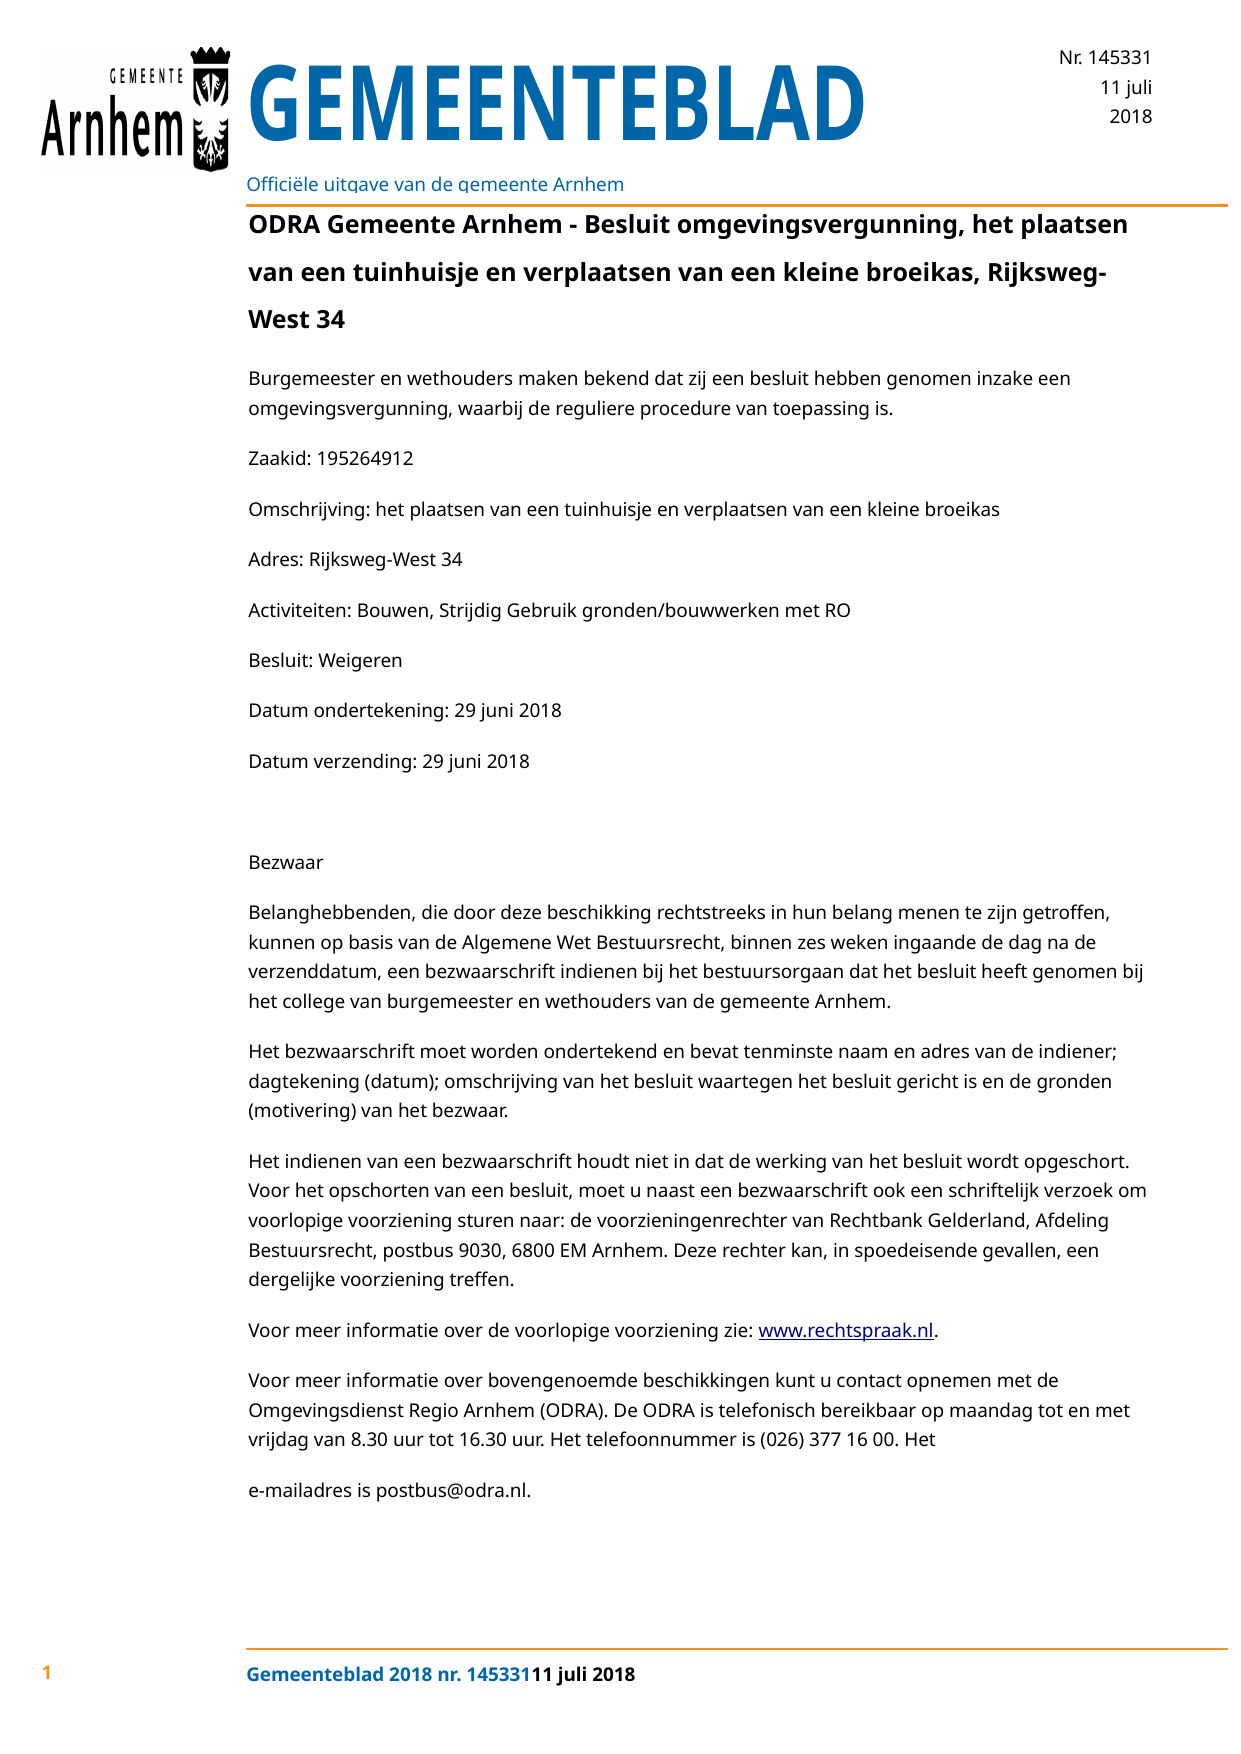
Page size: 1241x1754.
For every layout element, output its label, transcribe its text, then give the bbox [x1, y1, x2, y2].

text Datum ondertekening: 29 juni 2018 [248, 698, 1152, 723]
text Voor meer informatie over de voorlopige voorziening zie: www.rechtspraak.nl. [248, 1317, 1152, 1342]
text e-mailadres is postbus@odra.nl. [248, 1477, 1152, 1502]
text Besluit: Weigeren [248, 647, 1152, 673]
text Adres: Rijksweg-West 34 [248, 546, 1152, 572]
text Voor meer informatie over bovengenoemde beschikkingen kunt u contact opnemen met de Omgevingsdienst Regio Arnhem (ODRA). De ODRA is telefonisch bereikbaar op maandag tot en met vrijdag van 8.30 uur tot 16.30 uur. Het telefoonnummer is (026) 377 16 00. Het [248, 1367, 1152, 1452]
text Het bezwaarschrift moet worden ondertekend en bevat tenminste naam en adres van de indiener; dagtekening (datum); omschrijving van het besluit waartegen het besluit gericht is en de gronden (motivering) van het bezwaar. [248, 1038, 1152, 1123]
text Het indienen van een bezwaarschrift houdt niet in dat de werking van het besluit wordt opgeschort. Voor het opschorten van een besluit, moet u naast een bezwaarschrift ook een schriftelijk verzoek om voorlopige voorziening sturen naar: de voorzieningenrechter van Rechtbank Gelderland, Afdeling Bestuursrecht, postbus 9030, 6800 EM Arnhem. Deze rechter kan, in spoedeisende gevallen, een dergelijke voorziening treffen. [248, 1148, 1152, 1292]
text Belanghebbenden, die door deze beschikking rechtstreeks in hun belang menen te zijn getroffen, kunnen op basis van de Algemene Wet Bestuursrecht, binnen zes weken ingaande de dag na de verzenddatum, een bezwaarschrift indienen bij het bestuursorgaan dat het besluit heeft genomen bij het college van burgemeester en wethouders van de gemeente Arnhem. [248, 899, 1152, 1014]
text Omschrijving: het plaatsen van een tuinhuisje en verplaatsen van een kleine broeikas [248, 496, 1152, 522]
text Zaakid: 195264912 [248, 446, 1152, 471]
text Burgemeester en wethouders maken bekend dat zij een besluit hebben genomen inzake een omgevingsvergunning, waarbij de reguliere procedure van toepassing is. [248, 366, 1152, 421]
text Bezwaar [248, 849, 1152, 874]
text Datum verzending: 29 juni 2018 [248, 748, 1152, 774]
text ODRA Gemeente Arnhem - Besluit omgevingsvergunning, het plaatsen van een tuinhuisje en verplaatsen van een kleine broeikas, Rijksweg-West 34 [248, 207, 1152, 336]
picture [41, 47, 231, 172]
text Activiteiten: Bouwen, Strijdig Gebruik gronden/bouwwerken met RO [248, 597, 1152, 622]
